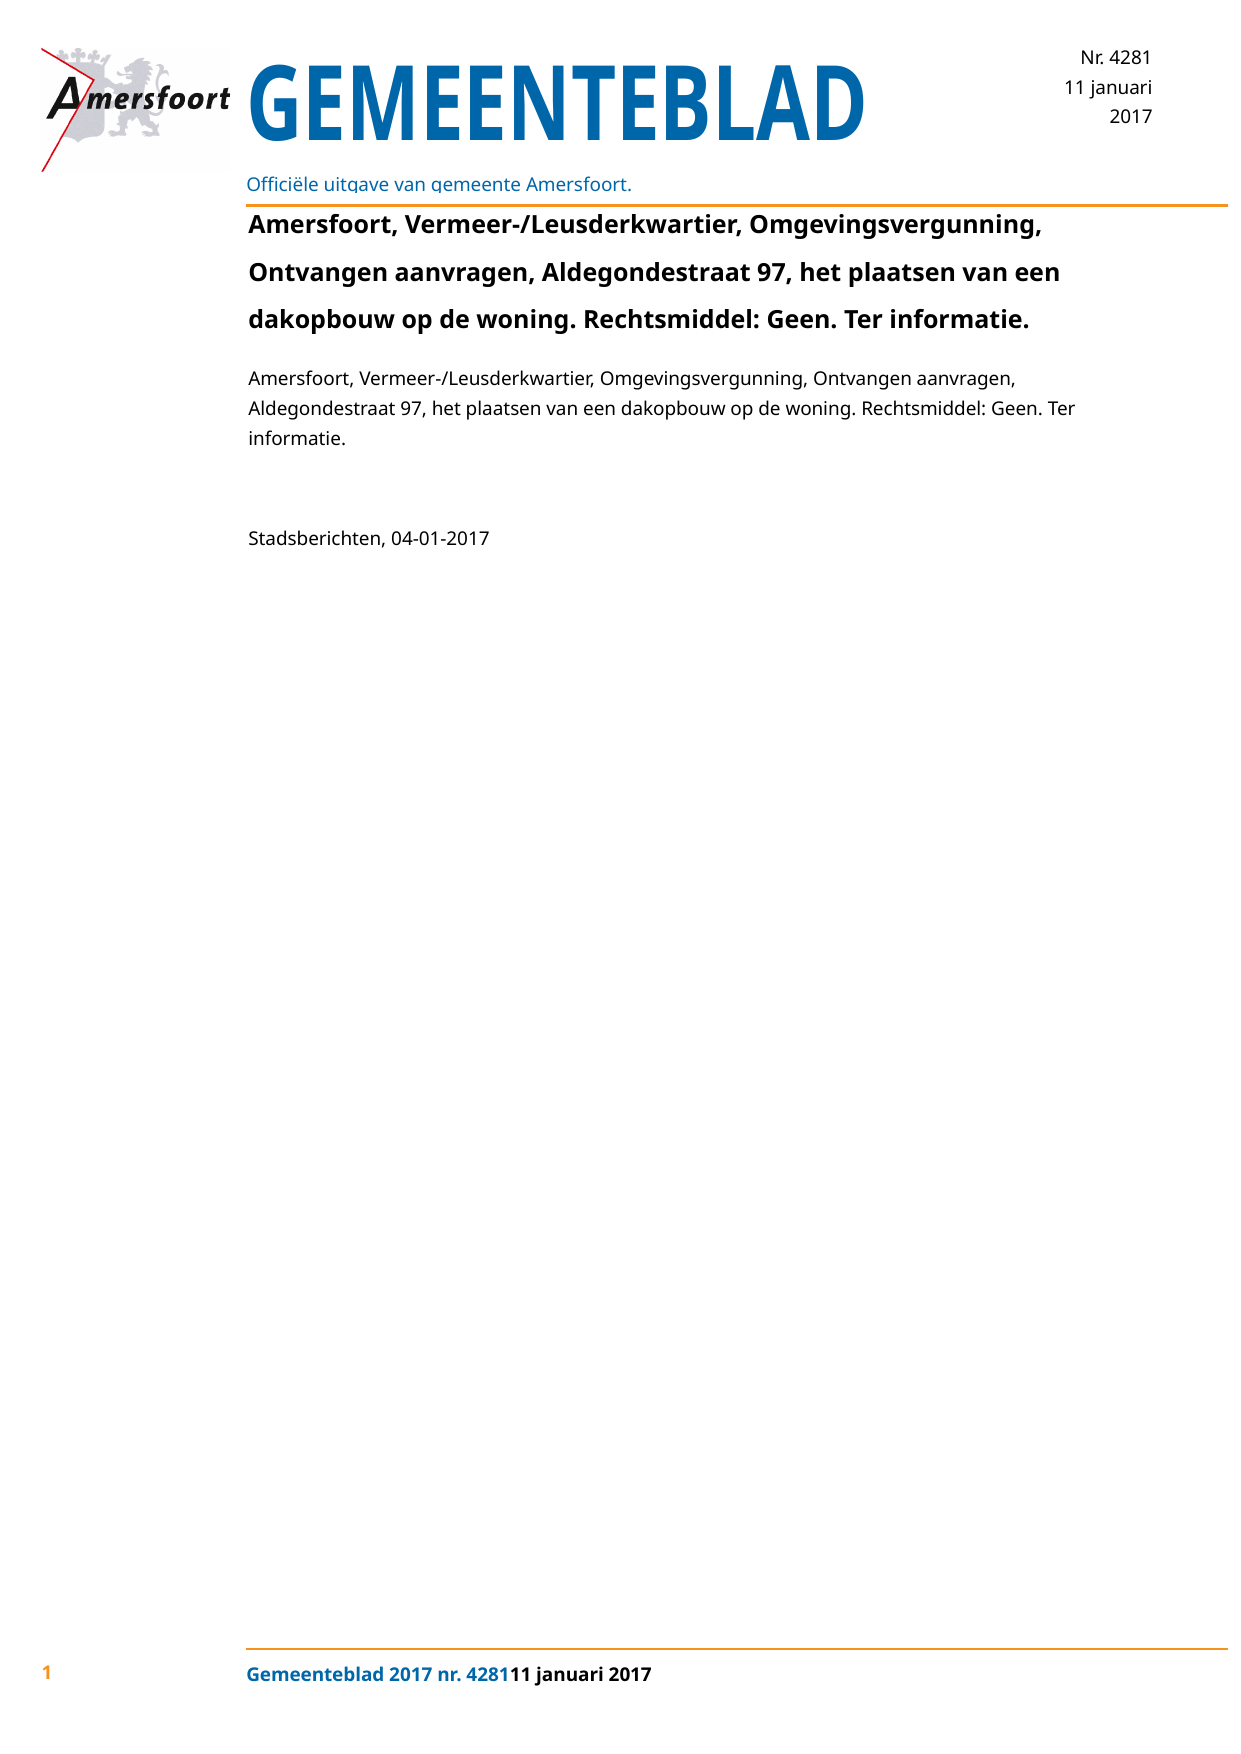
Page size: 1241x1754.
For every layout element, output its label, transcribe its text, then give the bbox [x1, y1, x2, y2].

text Amersfoort, Vermeer-/Leusderkwartier, Omgevingsvergunning, Ontvangen aanvragen, Aldegondestraat 97, het plaatsen van een dakopbouw op de woning. Rechtsmiddel: Geen. Ter informatie. [248, 207, 1152, 336]
picture [41, 47, 231, 172]
text Stadsberichten, 04-01-2017 [248, 526, 1152, 551]
text Amersfoort, Vermeer-/Leusderkwartier, Omgevingsvergunning, Ontvangen aanvragen, Aldegondestraat 97, het plaatsen van een dakopbouw op de woning. Rechtsmiddel: Geen. Ter informatie. [248, 366, 1152, 450]
